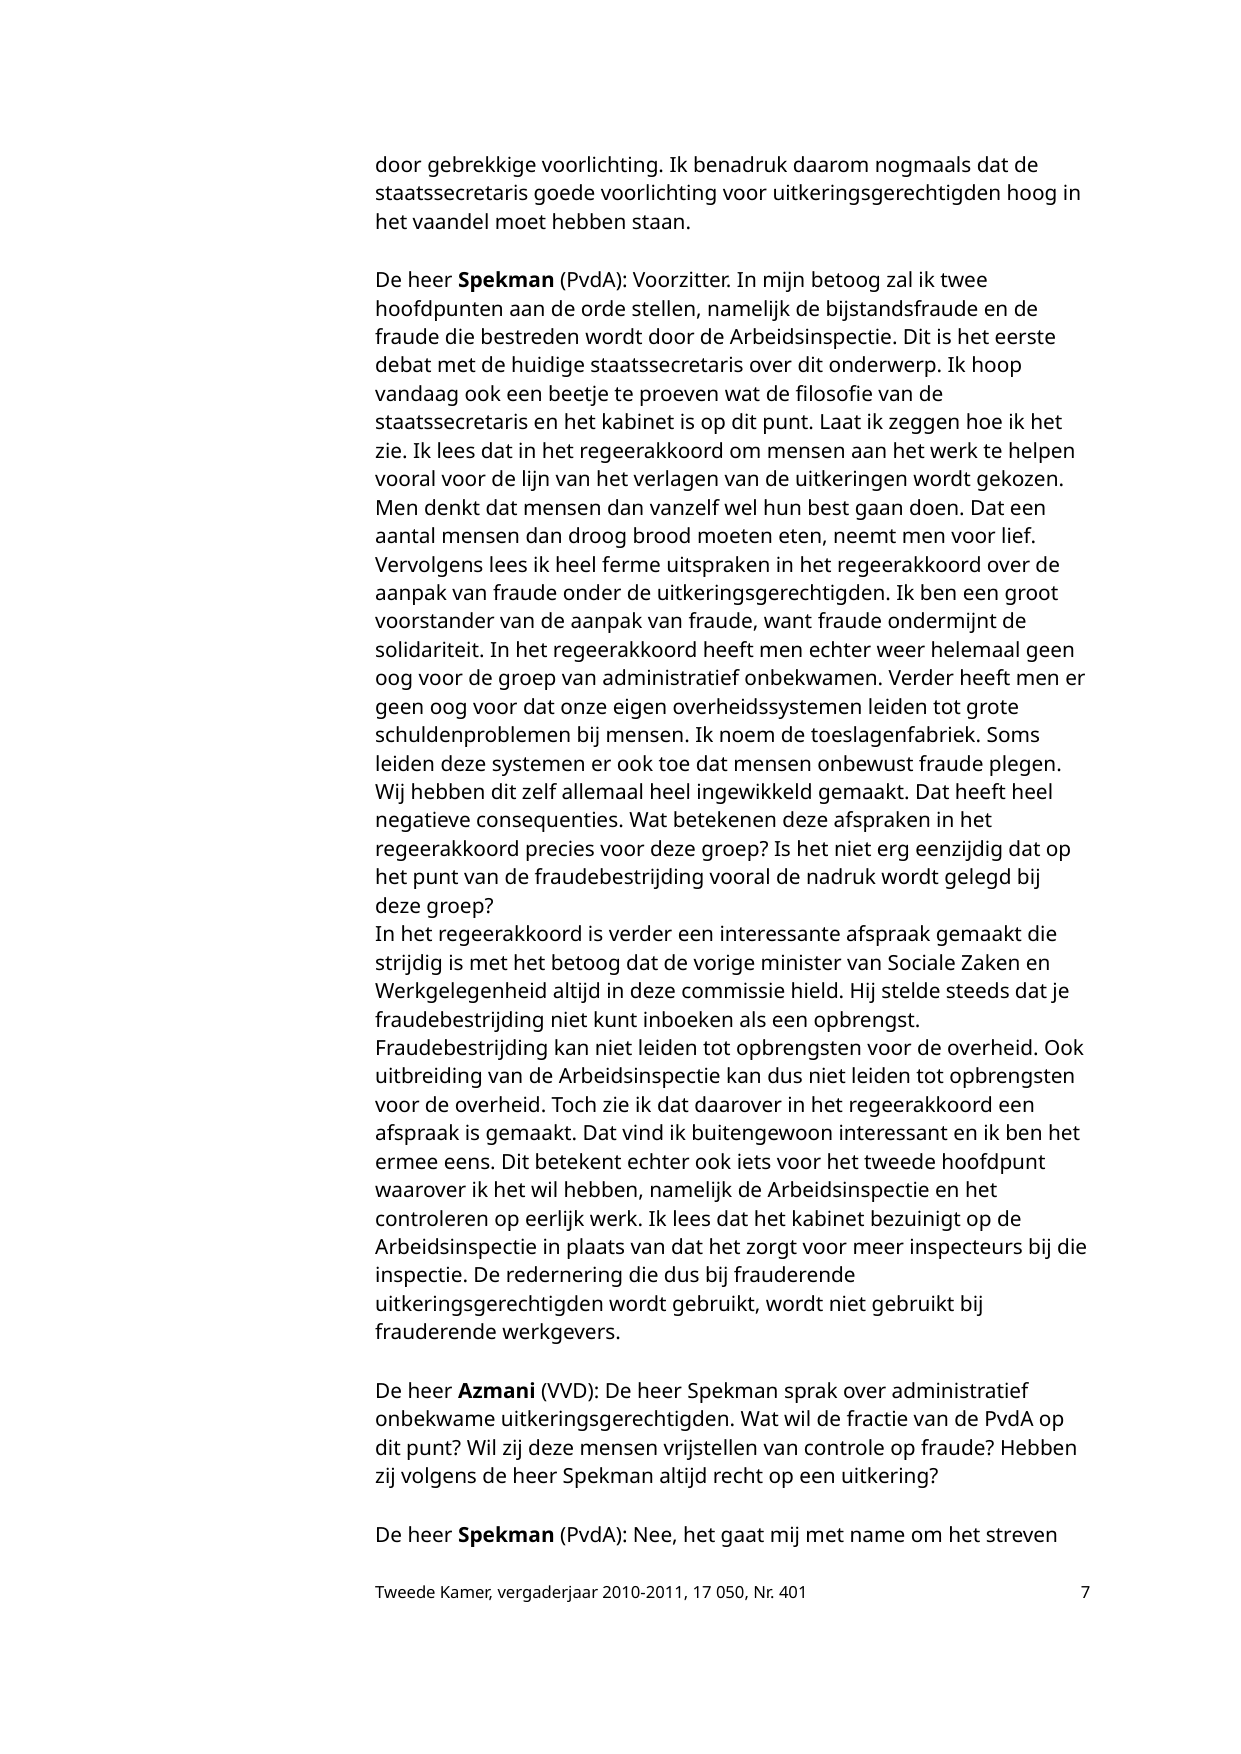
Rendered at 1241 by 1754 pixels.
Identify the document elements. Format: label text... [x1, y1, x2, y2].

text door gebrekkige voorlichting. Ik benadruk daarom nogmaals dat de staatssecretaris goede voorlichting voor uitkeringsgerechtigden hoog in het vaandel moet hebben staan. [375, 150, 1090, 235]
text In het regeerakkoord is verder een interessante afspraak gemaakt die strijdig is met het betoog dat de vorige minister van Sociale Zaken en Werkgelegenheid altijd in deze commissie hield. Hij stelde steeds dat je fraudebestrijding niet kunt inboeken als een opbrengst. Fraudebestrijding kan niet leiden tot opbrengsten voor de overheid. Ook uitbreiding van de Arbeidsinspectie kan dus niet leiden tot opbrengsten voor de overheid. Toch zie ik dat daarover in het regeerakkoord een afspraak is gemaakt. Dat vind ik buitengewoon interessant en ik ben het ermee eens. Dit betekent echter ook iets voor het tweede hoofdpunt waarover ik het wil hebben, namelijk de Arbeidsinspectie en het controleren op eerlijk werk. Ik lees dat het kabinet bezuinigt op de Arbeidsinspectie in plaats van dat het zorgt voor meer inspecteurs bij die inspectie. De redernering die dus bij frauderende uitkeringsgerechtigden wordt gebruikt, wordt niet gebruikt bij frauderende werkgevers. [375, 919, 1090, 1346]
text De heer Spekman (PvdA): Voorzitter. In mijn betoog zal ik twee hoofdpunten aan de orde stellen, namelijk de bijstandsfraude en de fraude die bestreden wordt door de Arbeidsinspectie. Dit is het eerste debat met de huidige staatssecretaris over dit onderwerp. Ik hoop vandaag ook een beetje te proeven wat de filosofie van de staatssecretaris en het kabinet is op dit punt. Laat ik zeggen hoe ik het zie. Ik lees dat in het regeerakkoord om mensen aan het werk te helpen vooral voor de lijn van het verlagen van de uitkeringen wordt gekozen. Men denkt dat mensen dan vanzelf wel hun best gaan doen. Dat een aantal mensen dan droog brood moeten eten, neemt men voor lief. Vervolgens lees ik heel ferme uitspraken in het regeerakkoord over de aanpak van fraude onder de uitkeringsgerechtigden. Ik ben een groot voorstander van de aanpak van fraude, want fraude ondermijnt de solidariteit. In het regeerakkoord heeft men echter weer helemaal geen oog voor de groep van administratief onbekwamen. Verder heeft men er geen oog voor dat onze eigen overheidssystemen leiden tot grote schuldenproblemen bij mensen. Ik noem de toeslagenfabriek. Soms leiden deze systemen er ook toe dat mensen onbewust fraude plegen. Wij hebben dit zelf allemaal heel ingewikkeld gemaakt. Dat heeft heel negatieve consequenties. Wat betekenen deze afspraken in het regeerakkoord precies voor deze groep? Is het niet erg eenzijdig dat op het punt van de fraudebestrijding vooral de nadruk wordt gelegd bij deze groep? [375, 265, 1090, 919]
text De heer Azmani (VVD): De heer Spekman sprak over administratief onbekwame uitkeringsgerechtigden. Wat wil de fractie van de PvdA op dit punt? Wil zij deze mensen vrijstellen van controle op fraude? Hebben zij volgens de heer Spekman altijd recht op een uitkering? [375, 1376, 1090, 1490]
text De heer Spekman (PvdA): Nee, het gaat mij met name om het streven [375, 1520, 1090, 1548]
